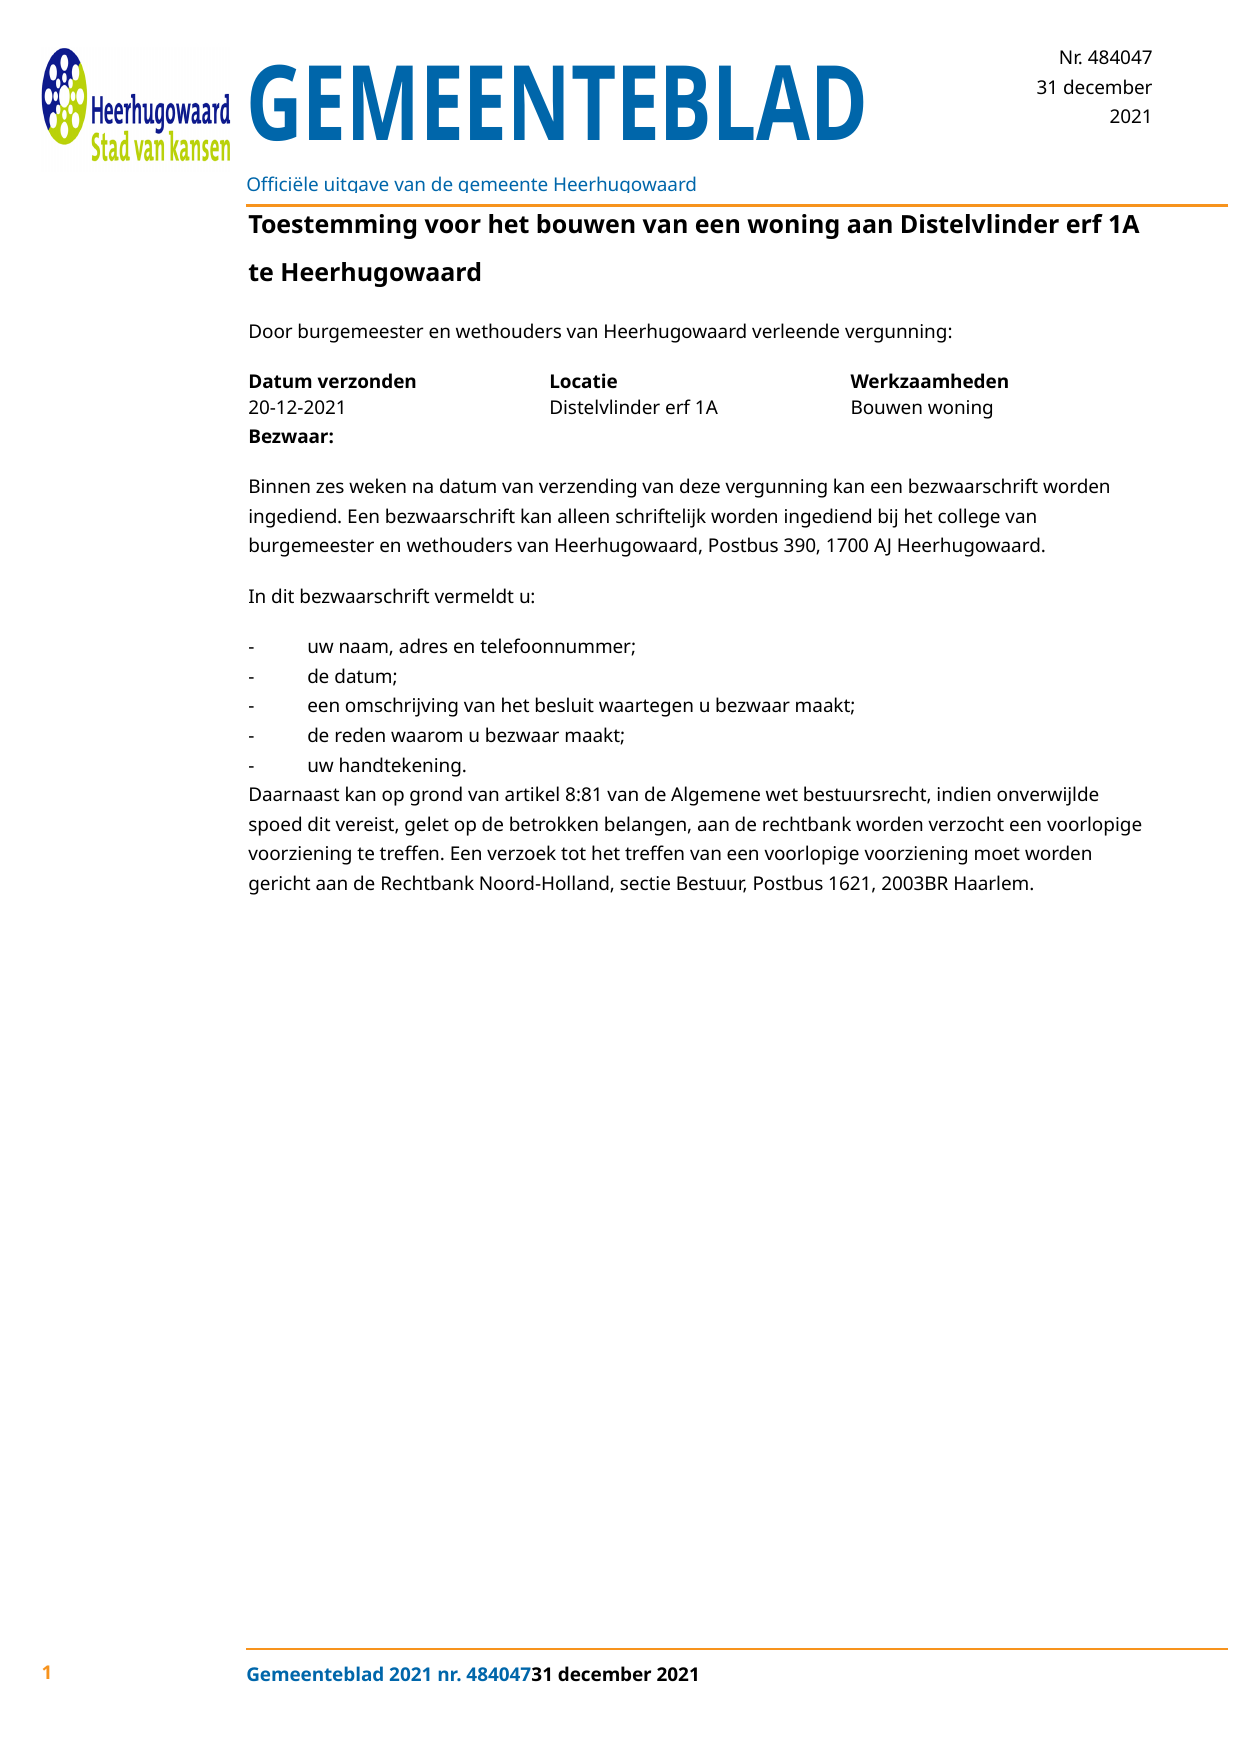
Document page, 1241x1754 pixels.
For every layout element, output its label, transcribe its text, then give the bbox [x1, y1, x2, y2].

text Binnen zes weken na datum van verzending van deze vergunning kan een bezwaarschrift worden ingediend. Een bezwaarschrift kan alleen schriftelijk worden ingediend bij het college van burgemeester en wethouders van Heerhugowaard, Postbus 390, 1700 AJ Heerhugowaard. [248, 473, 1152, 558]
table_cell 20-12-2021 [248, 394, 549, 420]
list de datum; [248, 663, 1152, 689]
picture [41, 47, 231, 172]
text Daarnaast kan op grond van artikel 8:81 van de Algemene wet bestuursrecht, indien onverwijlde spoed dit vereist, gelet op de betrokken belangen, aan de rechtbank worden verzocht een voorlopige voorziening te treffen. Een verzoek tot het treffen van een voorlopige voorziening moet worden gericht aan de Rechtbank Noord-Holland, sectie Bestuur, Postbus 1621, 2003BR Haarlem. [248, 781, 1152, 896]
text Toestemming voor het bouwen van een woning aan Distelvlinder erf 1A te Heerhugowaard [248, 207, 1152, 288]
list de reden waarom u bezwaar maakt; [248, 722, 1152, 748]
text In dit bezwaarschrift vermeldt u: [248, 583, 1152, 609]
table_header Datum verzonden [248, 369, 549, 394]
table_header Werkzaamheden [850, 369, 1152, 394]
list uw handtekening. [248, 752, 1152, 778]
list een omschrijving van het besluit waartegen u bezwaar maakt; [248, 693, 1152, 718]
table_header Locatie [549, 369, 850, 394]
list uw naam, adres en telefoonnummer; [248, 633, 1152, 659]
table_cell Distelvlinder erf 1A [549, 394, 850, 420]
table_cell Bouwen woning [850, 394, 1152, 420]
text Door burgemeester en wethouders van Heerhugowaard verleende vergunning: [248, 318, 1152, 344]
text Bezwaar: [248, 423, 1152, 449]
